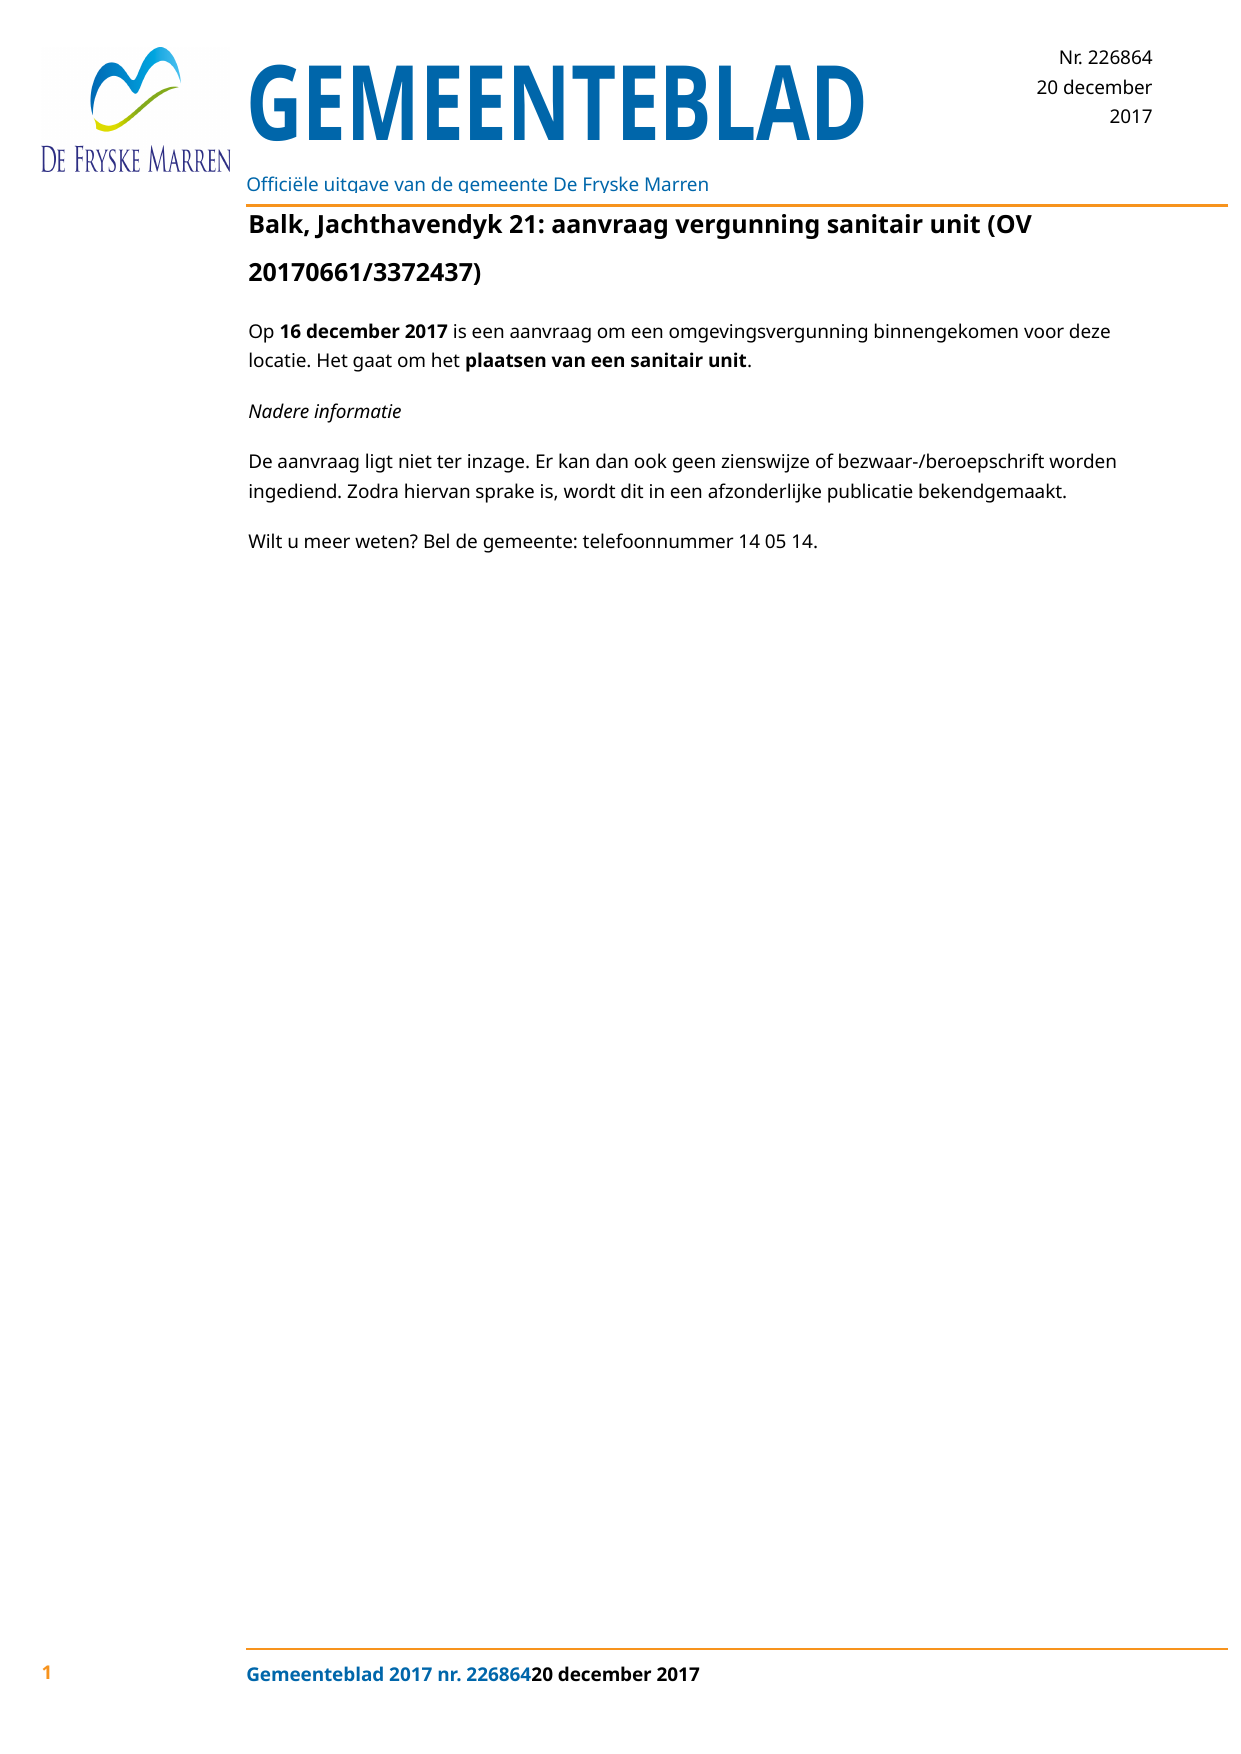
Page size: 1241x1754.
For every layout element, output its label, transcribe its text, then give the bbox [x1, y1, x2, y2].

text Nadere informatie [248, 398, 1152, 424]
text Op 16 december 2017 is een aanvraag om een omgevingsvergunning binnengekomen voor deze locatie. Het gaat om het plaatsen van een sanitair unit. [248, 318, 1152, 373]
picture [41, 47, 231, 172]
text De aanvraag ligt niet ter inzage. Er kan dan ook geen zienswijze of bezwaar-/beroepschrift worden ingediend. Zodra hiervan sprake is, wordt dit in een afzonderlijke publicatie bekendgemaakt. [248, 448, 1152, 504]
text Wilt u meer weten? Bel de gemeente: telefoonnummer 14 05 14. [248, 528, 1152, 554]
text Balk, Jachthavendyk 21: aanvraag vergunning sanitair unit (OV 20170661/3372437) [248, 207, 1152, 288]
